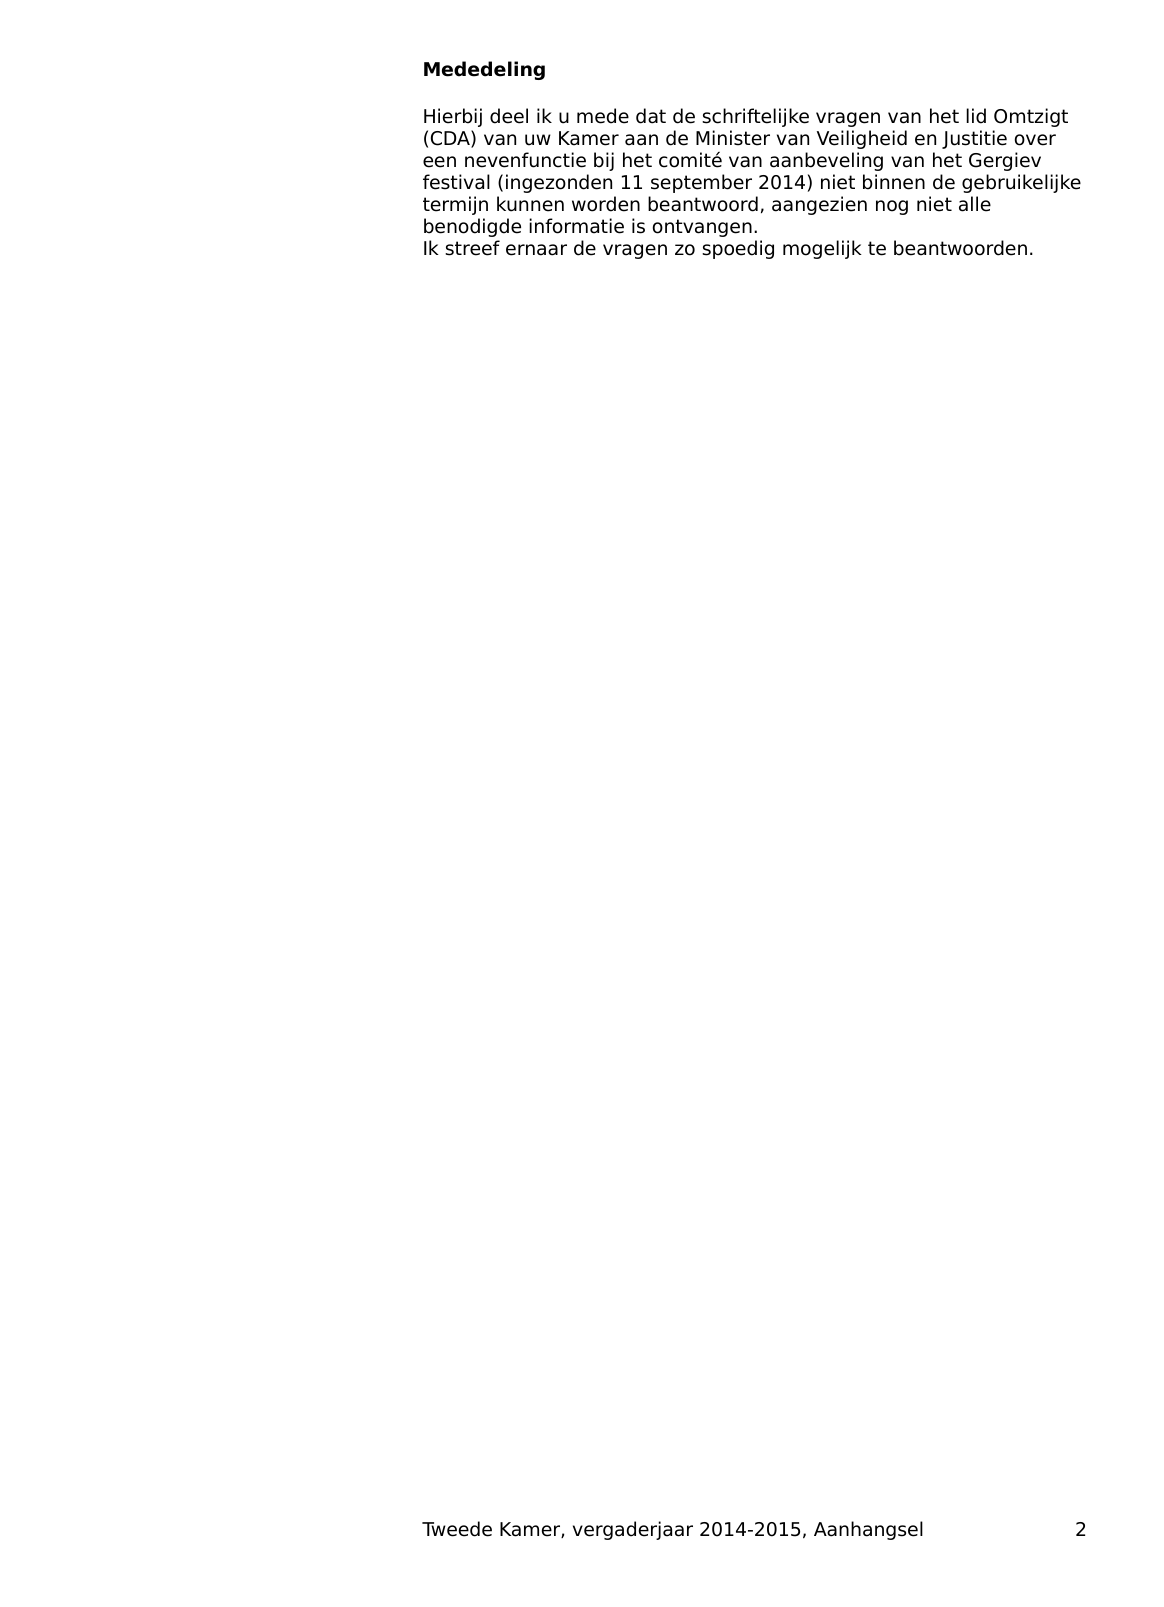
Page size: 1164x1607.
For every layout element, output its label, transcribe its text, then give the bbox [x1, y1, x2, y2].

text Ik streef ernaar de vragen zo spoedig mogelijk te beantwoorden. [422, 238, 1087, 260]
text Hierbij deel ik u mede dat de schriftelijke vragen van het lid Omtzigt (CDA) van uw Kamer aan de Minister van Veiligheid en Justitie over een nevenfunctie bij het comité van aanbeveling van het Gergiev festival (ingezonden 11 september 2014) niet binnen de gebruikelijke termijn kunnen worden beantwoord, aangezien nog niet alle benodigde informatie is ontvangen. [422, 106, 1087, 238]
subtitle Mededeling [422, 59, 1087, 81]
